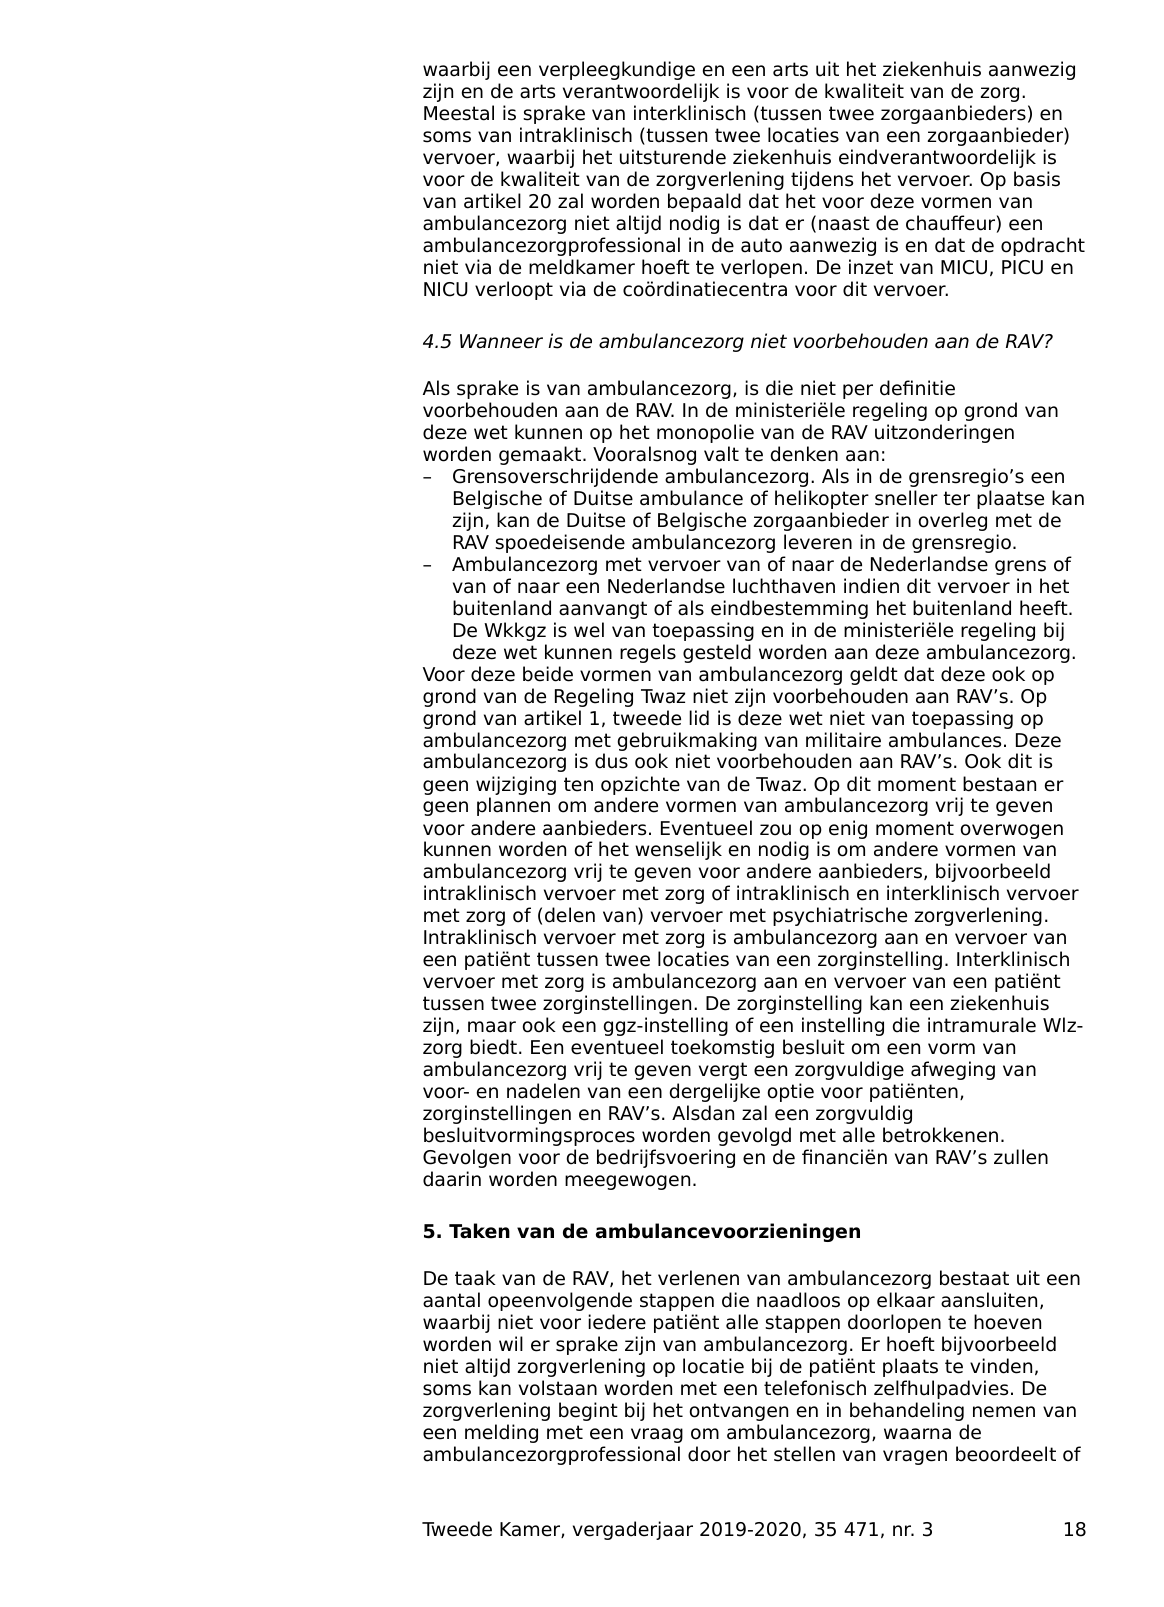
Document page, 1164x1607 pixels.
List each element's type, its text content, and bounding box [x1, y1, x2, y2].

text Als sprake is van ambulancezorg, is die niet per definitie voorbehouden aan de RAV. In de ministeriële regeling op grond van deze wet kunnen op het monopolie van de RAV uitzonderingen worden gemaakt. Vooralsnog valt te denken aan: [422, 378, 1087, 466]
text De taak van de RAV, het verlenen van ambulancezorg bestaat uit een aantal opeenvolgende stappen die naadloos op elkaar aansluiten, waarbij niet voor iedere patiënt alle stappen doorlopen te hoeven worden wil er sprake zijn van ambulancezorg. Er hoeft bijvoorbeeld niet altijd zorgverlening op locatie bij de patiënt plaats te vinden, soms kan volstaan worden met een telefonisch zelfhulpadvies. De zorgverlening begint bij het ontvangen en in behandeling nemen van een melding met een vraag om ambulancezorg, waarna de ambulancezorgprofessional door het stellen van vragen beoordeelt of [422, 1268, 1087, 1466]
text – Ambulancezorg met vervoer van of naar de Nederlandse grens of van of naar een Nederlandse luchthaven indien dit vervoer in het buitenland aanvangt of als eindbestemming het buitenland heeft. De Wkkgz is wel van toepassing en in de ministeriële regeling bij deze wet kunnen regels gesteld worden aan deze ambulancezorg. [422, 554, 1087, 663]
text waarbij een verpleegkundige en een arts uit het ziekenhuis aanwezig zijn en de arts verantwoordelijk is voor de kwaliteit van de zorg. Meestal is sprake van interklinisch (tussen twee zorgaanbieders) en soms van intraklinisch (tussen twee locaties van een zorgaanbieder) vervoer, waarbij het uitsturende ziekenhuis eindverantwoordelijk is voor de kwaliteit van de zorgverlening tijdens het vervoer. Op basis van artikel 20 zal worden bepaald dat het voor deze vormen van ambulancezorg niet altijd nodig is dat er (naast de chauffeur) een ambulancezorgprofessional in de auto aanwezig is en dat de opdracht niet via de meldkamer hoeft te verlopen. De inzet van MICU, PICU en NICU verloopt via de coördinatiecentra voor dit vervoer. [422, 59, 1087, 301]
text – Grensoverschrijdende ambulancezorg. Als in de grensregio’s een Belgische of Duitse ambulance of helikopter sneller ter plaatse kan zijn, kan de Duitse of Belgische zorgaanbieder in overleg met de RAV spoedeisende ambulancezorg leveren in de grensregio. [422, 466, 1087, 554]
text Voor deze beide vormen van ambulancezorg geldt dat deze ook op grond van de Regeling Twaz niet zijn voorbehouden aan RAV’s. Op grond van artikel 1, tweede lid is deze wet niet van toepassing op ambulancezorg met gebruikmaking van militaire ambulances. Deze ambulancezorg is dus ook niet voorbehouden aan RAV’s. Ook dit is geen wijziging ten opzichte van de Twaz. Op dit moment bestaan er geen plannen om andere vormen van ambulancezorg vrij te geven voor andere aanbieders. Eventueel zou op enig moment overwogen kunnen worden of het wenselijk en nodig is om andere vormen van ambulancezorg vrij te geven voor andere aanbieders, bijvoorbeeld intraklinisch vervoer met zorg of intraklinisch en interklinisch vervoer met zorg of (delen van) vervoer met psychiatrische zorgverlening. Intraklinisch vervoer met zorg is ambulancezorg aan en vervoer van een patiënt tussen twee locaties van een zorginstelling. Interklinisch vervoer met zorg is ambulancezorg aan en vervoer van een patiënt tussen twee zorginstellingen. De zorginstelling kan een ziekenhuis zijn, maar ook een ggz-instelling of een instelling die intramurale Wlz-zorg biedt. Een eventueel toekomstig besluit om een vorm van ambulancezorg vrij te geven vergt een zorgvuldige afweging van voor- en nadelen van een dergelijke optie voor patiënten, zorginstellingen en RAV’s. Alsdan zal een zorgvuldig besluitvormingsproces worden gevolgd met alle betrokkenen. Gevolgen voor de bedrijfsvoering en de financiën van RAV’s zullen daarin worden meegewogen. [422, 663, 1087, 1191]
subtitle 5. Taken van de ambulancevoorzieningen [422, 1221, 1087, 1243]
subtitle 4.5 Wanneer is de ambulancezorg niet voorbehouden aan de RAV? [422, 331, 1087, 353]
